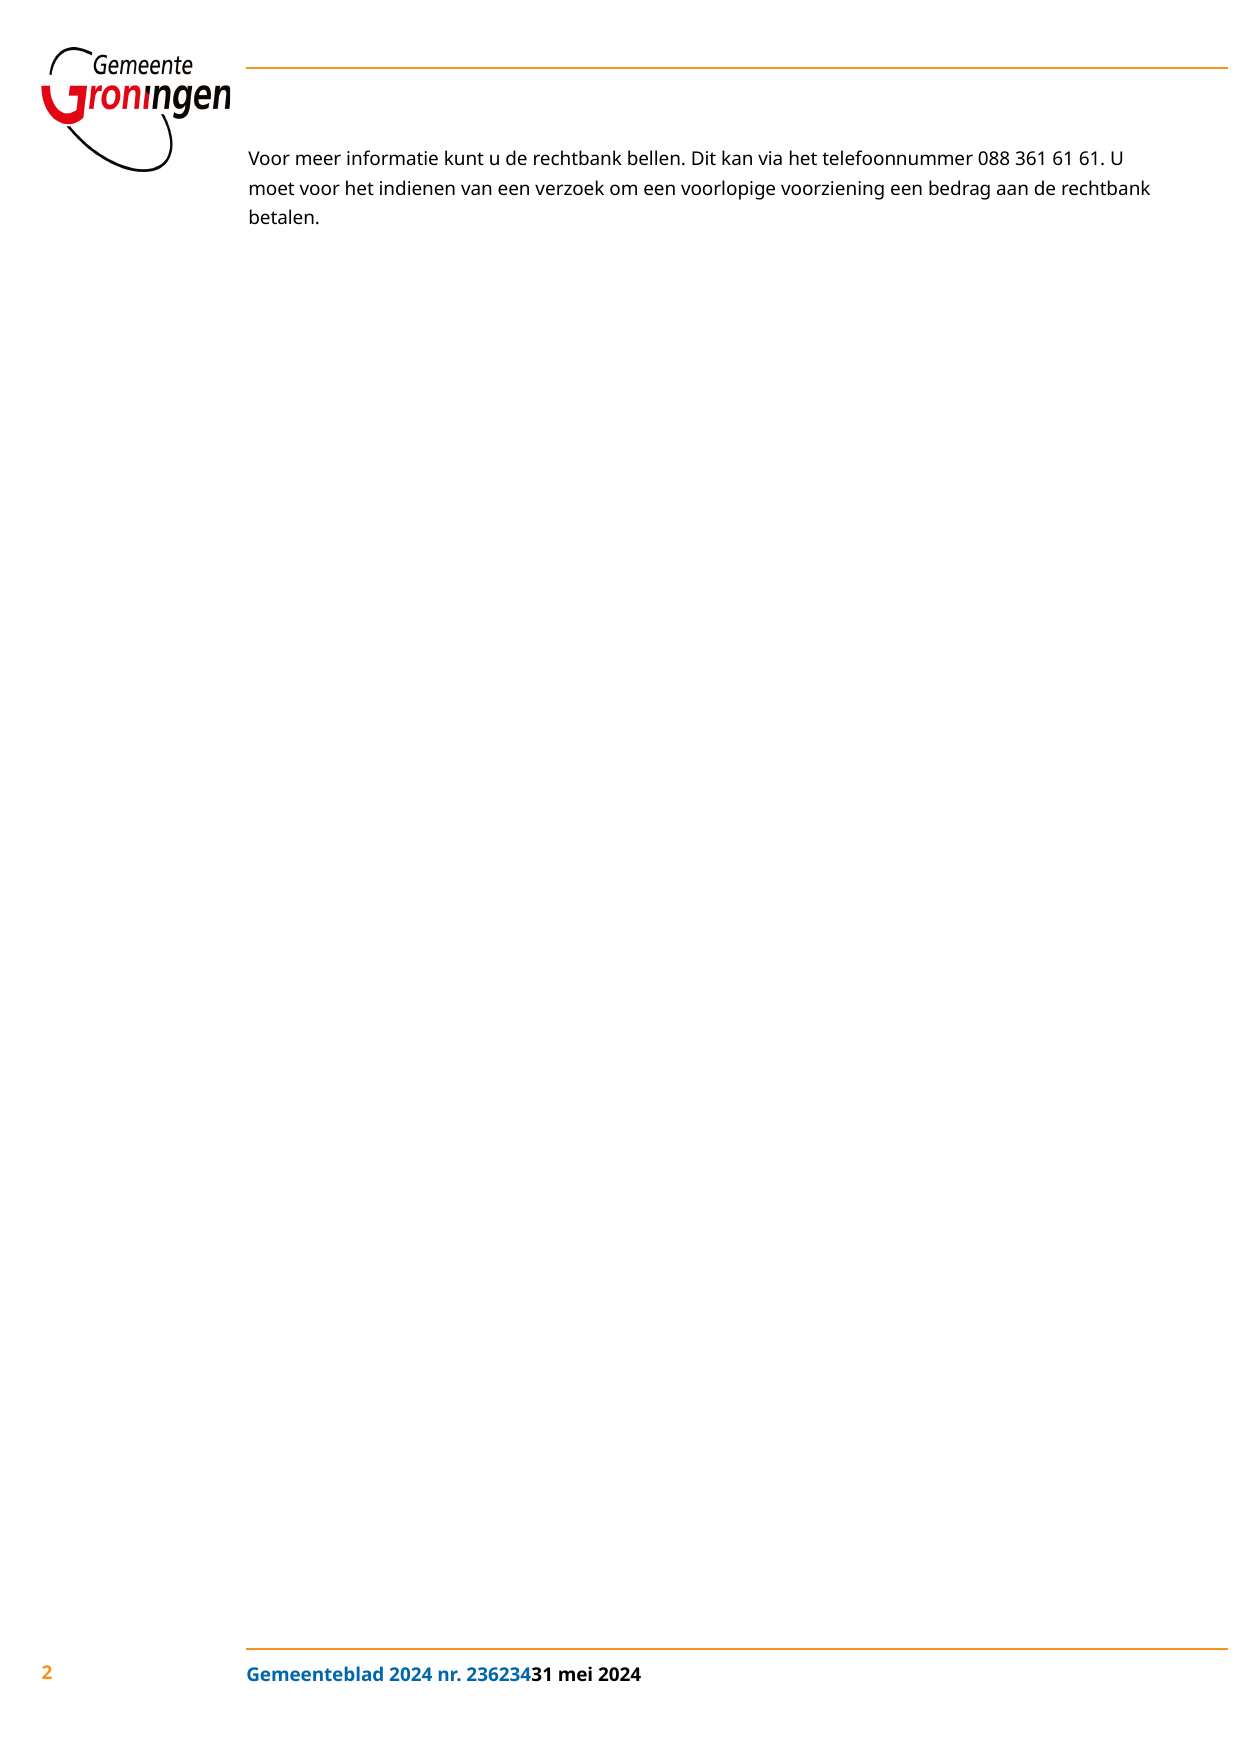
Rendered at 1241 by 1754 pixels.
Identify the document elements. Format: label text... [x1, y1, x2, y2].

picture [41, 47, 231, 172]
text Voor meer informatie kunt u de rechtbank bellen. Dit kan via het telefoonnummer 088 361 61 61. U moet voor het indienen van een verzoek om een voorlopige voorziening een bedrag aan de rechtbank betalen. [248, 145, 1152, 230]
